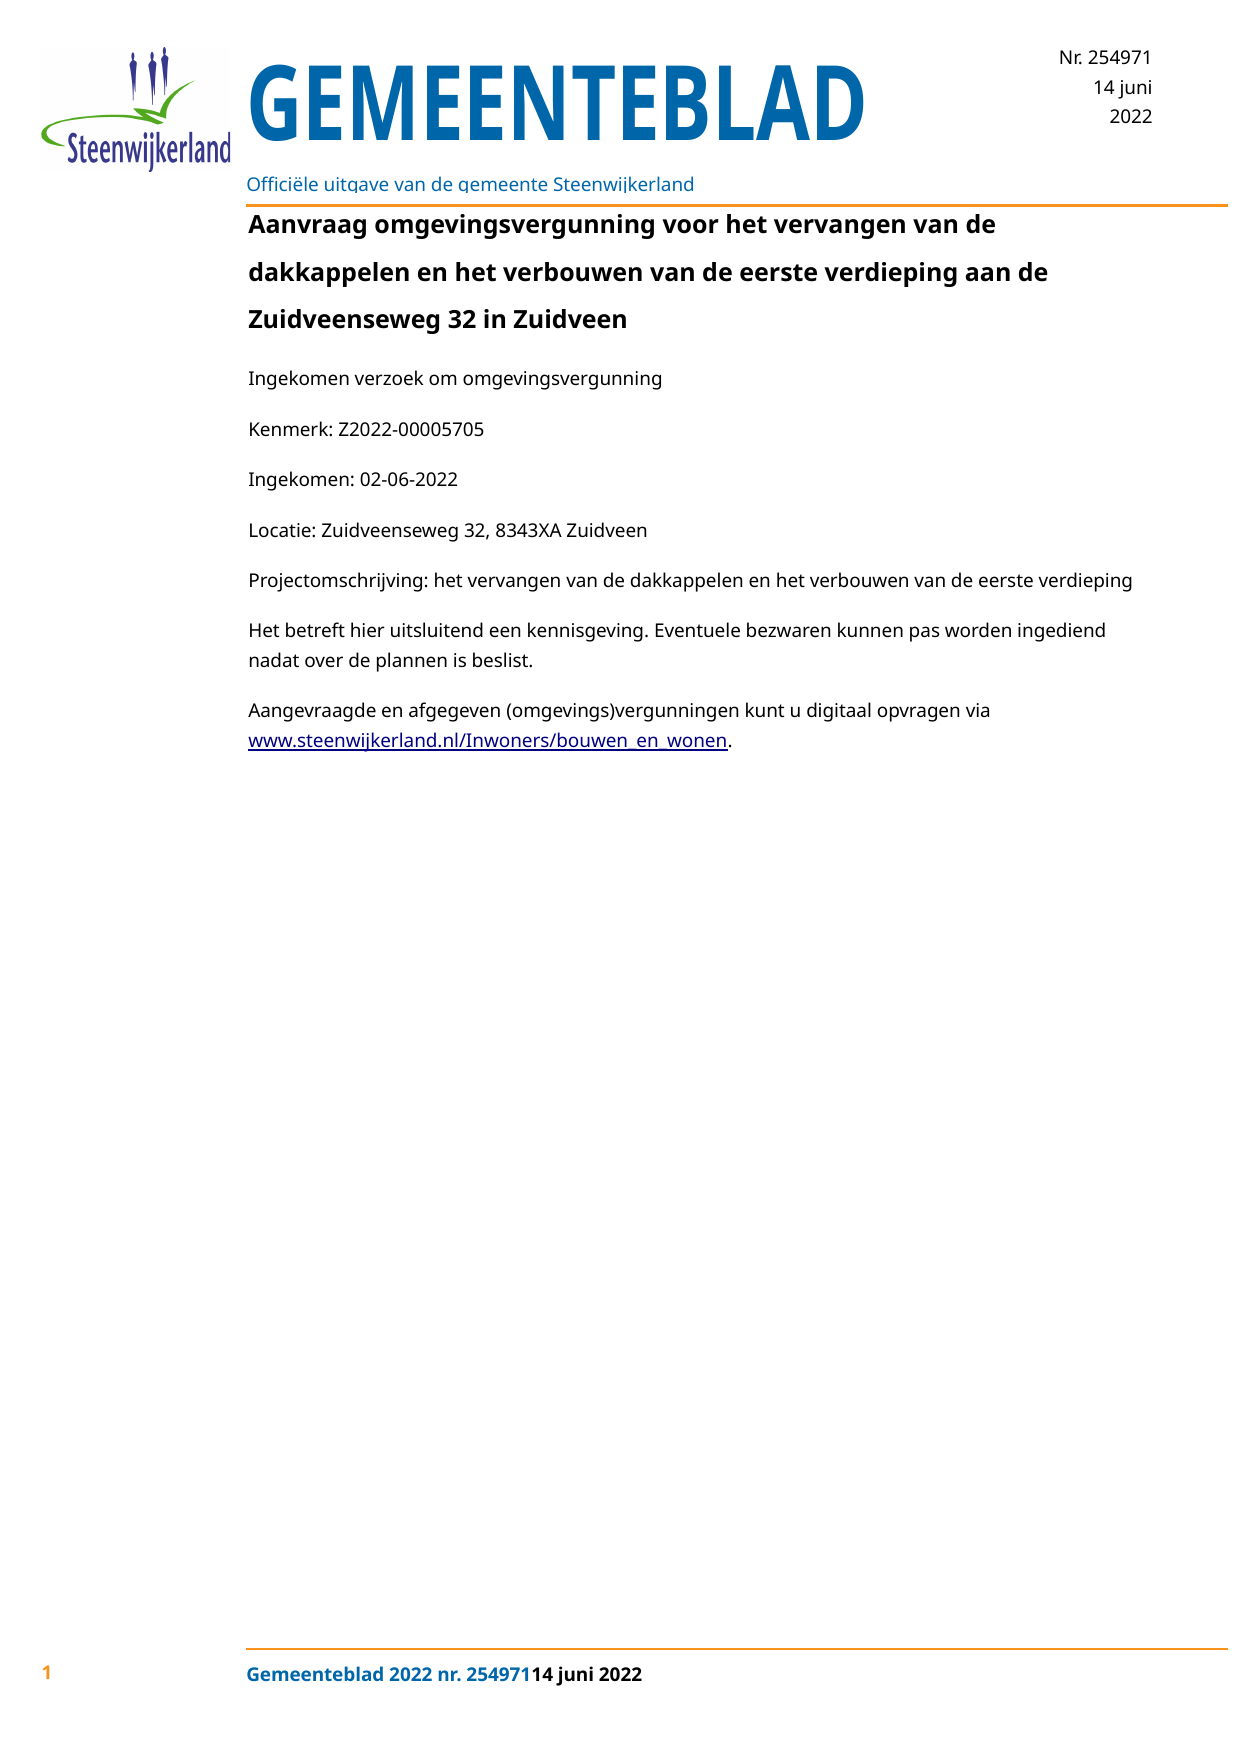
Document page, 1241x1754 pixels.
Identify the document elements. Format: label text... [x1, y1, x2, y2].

picture [41, 47, 231, 172]
text Kenmerk: Z2022-00005705 [248, 416, 1152, 442]
text Aanvraag omgevingsvergunning voor het vervangen van de dakkappelen en het verbouwen van de eerste verdieping aan de Zuidveenseweg 32 in Zuidveen [248, 207, 1152, 336]
text Projectomschrijving: het vervangen van de dakkappelen en het verbouwen van de eerste verdieping [248, 567, 1152, 593]
text Ingekomen verzoek om omgevingsvergunning [248, 366, 1152, 391]
text Het betreft hier uitsluitend een kennisgeving. Eventuele bezwaren kunnen pas worden ingediend nadat over de plannen is beslist. [248, 618, 1152, 673]
text Ingekomen: 02-06-2022 [248, 466, 1152, 492]
text Locatie: Zuidveenseweg 32, 8343XA Zuidveen [248, 517, 1152, 542]
text Aangevraagde en afgegeven (omgevings)vergunningen kunt u digitaal opvragen via www.steenwijkerland.nl/Inwoners/bouwen_en_wonen. [248, 698, 1152, 753]
